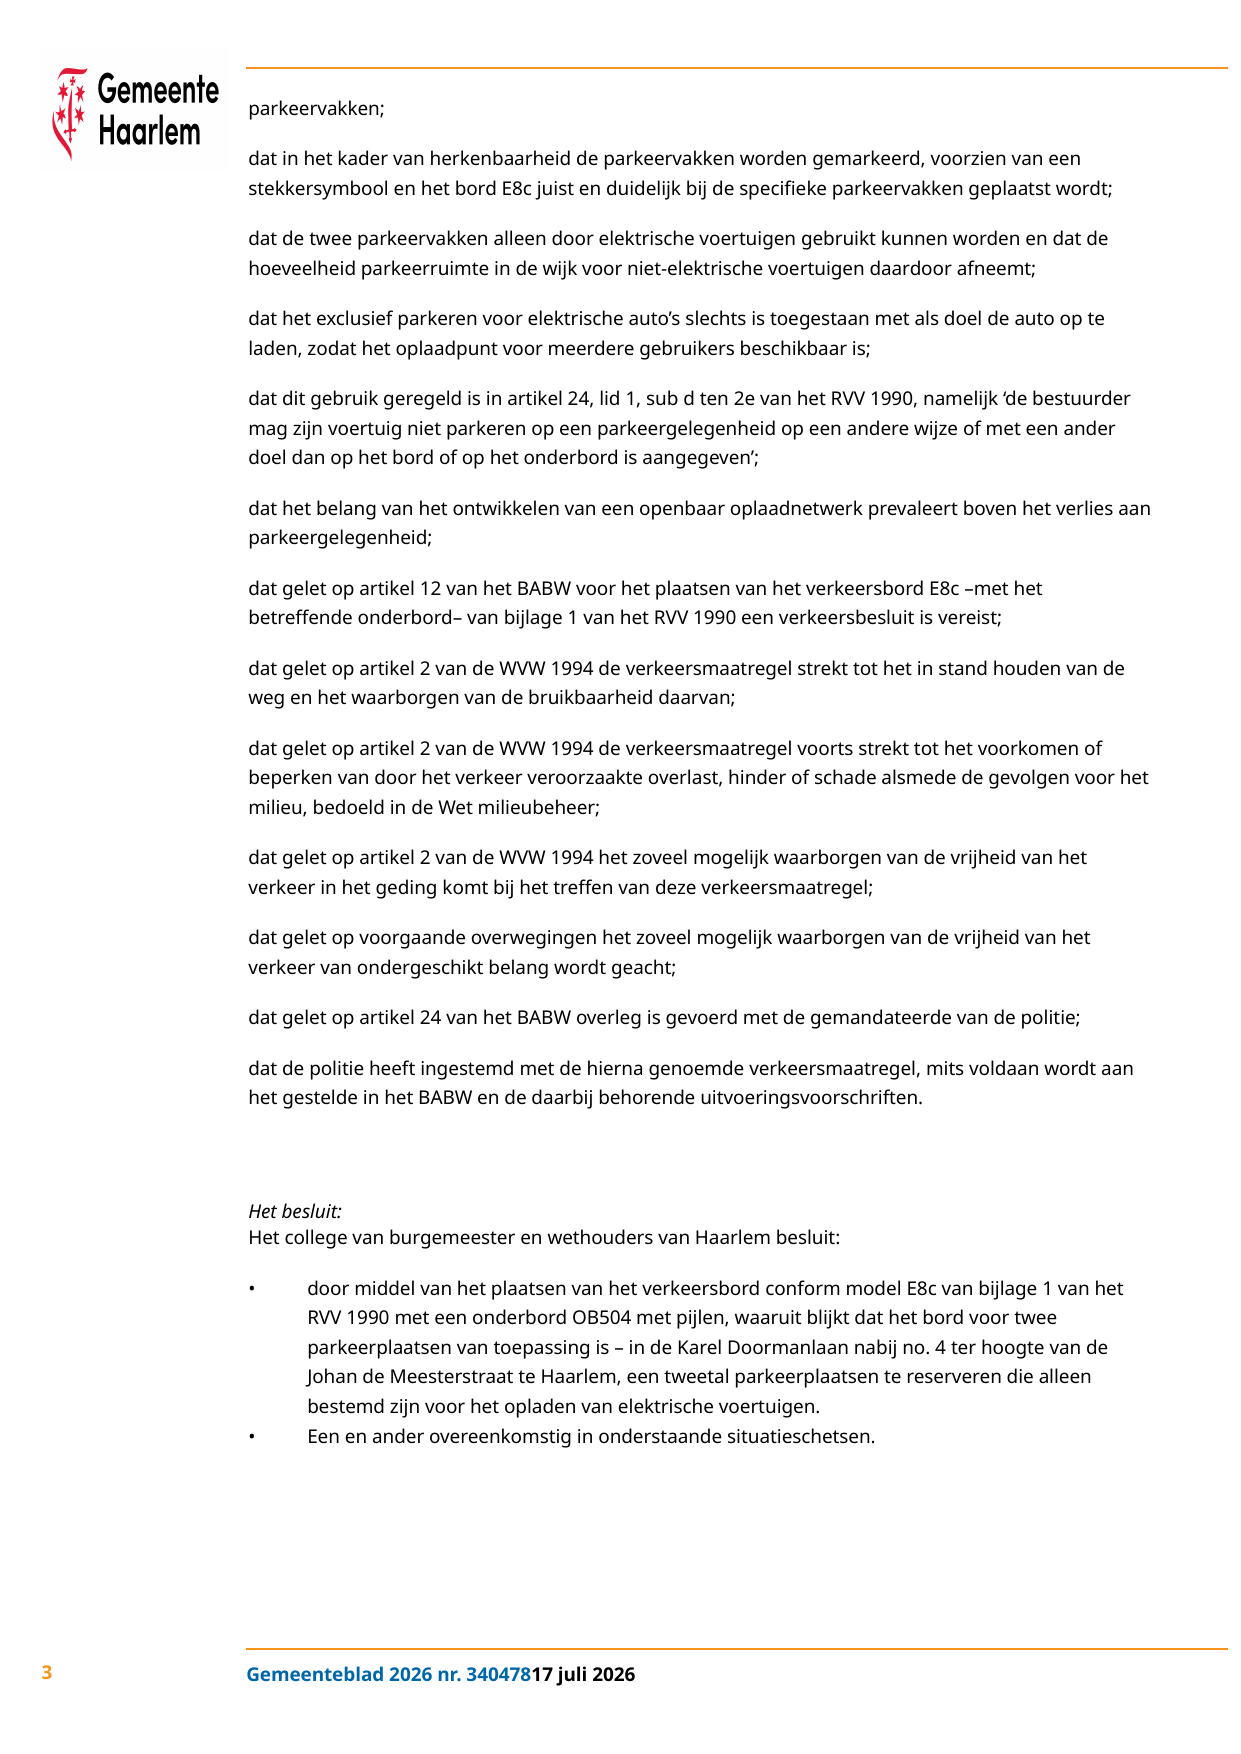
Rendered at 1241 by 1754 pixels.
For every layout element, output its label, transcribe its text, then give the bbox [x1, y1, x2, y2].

list door middel van het plaatsen van het verkeersbord conform model E8c van bijlage 1 van het RVV 1990 met een onderbord OB504 met pijlen, waaruit blijkt dat het bord voor twee parkeerplaatsen van toepassing is – in de Karel Doormanlaan nabij no. 4 ter hoogte van de Johan de Meesterstraat te Haarlem, een tweetal parkeerplaatsen te reserveren die alleen bestemd zijn voor het opladen van elektrische voertuigen. [248, 1275, 1152, 1419]
text parkeervakken; [248, 95, 1152, 121]
text dat gelet op voorgaande overwegingen het zoveel mogelijk waarborgen van de vrijheid van het verkeer van ondergeschikt belang wordt geacht; [248, 924, 1152, 980]
text dat gelet op artikel 2 van de WVW 1994 het zoveel mogelijk waarborgen van de vrijheid van het verkeer in het geding komt bij het treffen van deze verkeersmaatregel; [248, 844, 1152, 900]
text Het besluit: [248, 1199, 1152, 1224]
text dat gelet op artikel 2 van de WVW 1994 de verkeersmaatregel voorts strekt tot het voorkomen of beperken van door het verkeer veroorzaakte overlast, hinder of schade alsmede de gevolgen voor het milieu, bedoeld in de Wet milieubeheer; [248, 735, 1152, 820]
text dat de politie heeft ingestemd met de hierna genoemde verkeersmaatregel, mits voldaan wordt aan het gestelde in het BABW en de daarbij behorende uitvoeringsvoorschriften. [248, 1055, 1152, 1110]
text dat in het kader van herkenbaarheid de parkeervakken worden gemarkeerd, voorzien van een stekkersymbool en het bord E8c juist en duidelijk bij de specifieke parkeervakken geplaatst wordt; [248, 145, 1152, 201]
text dat gelet op artikel 12 van het BABW voor het plaatsen van het verkeersbord E8c –met het betreffende onderbord– van bijlage 1 van het RVV 1990 een verkeersbesluit is vereist; [248, 575, 1152, 630]
text dat gelet op artikel 24 van het BABW overleg is gevoerd met de gemandateerde van de politie; [248, 1004, 1152, 1030]
list Een en ander overeenkomstig in onderstaande situatieschetsen. [248, 1423, 1152, 1448]
picture [41, 47, 231, 172]
text dat het belang van het ontwikkelen van een openbaar oplaadnetwerk prevaleert boven het verlies aan parkeergelegenheid; [248, 495, 1152, 550]
text Het college van burgemeester en wethouders van Haarlem besluit: [248, 1224, 1152, 1250]
text dat de twee parkeervakken alleen door elektrische voertuigen gebruikt kunnen worden en dat de hoeveelheid parkeerruimte in de wijk voor niet-elektrische voertuigen daardoor afneemt; [248, 225, 1152, 281]
text dat dit gebruik geregeld is in artikel 24, lid 1, sub d ten 2e van het RVV 1990, namelijk ‘de bestuurder mag zijn voertuig niet parkeren op een parkeergelegenheid op een andere wijze of met een ander doel dan op het bord of op het onderbord is aangegeven’; [248, 385, 1152, 470]
text dat gelet op artikel 2 van de WVW 1994 de verkeersmaatregel strekt tot het in stand houden van de weg en het waarborgen van de bruikbaarheid daarvan; [248, 655, 1152, 710]
text dat het exclusief parkeren voor elektrische auto’s slechts is toegestaan met als doel de auto op te laden, zodat het oplaadpunt voor meerdere gebruikers beschikbaar is; [248, 305, 1152, 361]
